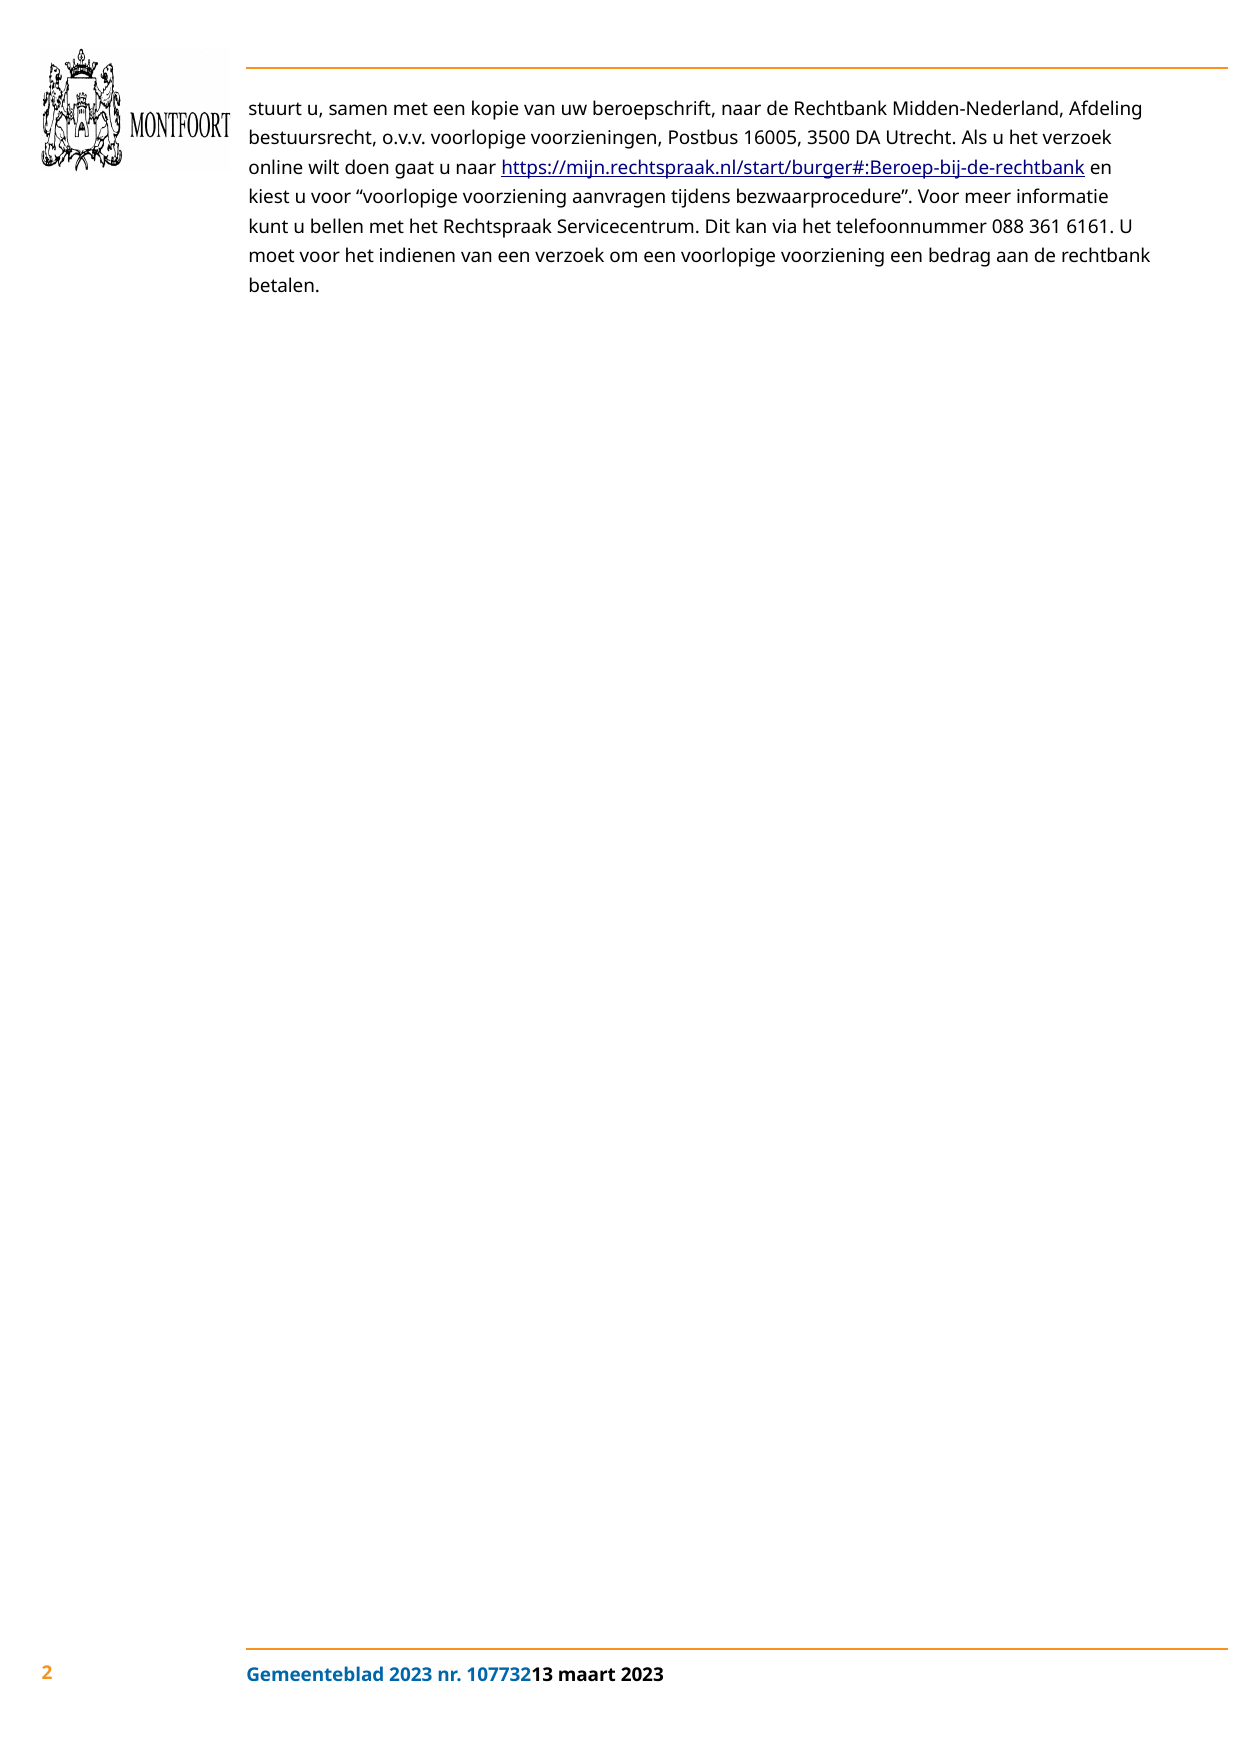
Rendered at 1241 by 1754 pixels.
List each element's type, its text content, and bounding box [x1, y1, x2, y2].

picture [41, 47, 231, 172]
text stuurt u, samen met een kopie van uw beroepschrift, naar de Rechtbank Midden-Nederland, Afdeling bestuursrecht, o.v.v. voorlopige voorzieningen, Postbus 16005, 3500 DA Utrecht. Als u het verzoek online wilt doen gaat u naar https://mijn.rechtspraak.nl/start/burger#:Beroep-bij-de-rechtbank en kiest u voor “voorlopige voorziening aanvragen tijdens bezwaarprocedure”. Voor meer informatie kunt u bellen met het Rechtspraak Servicecentrum. Dit kan via het telefoonnummer 088 361 6161. U moet voor het indienen van een verzoek om een voorlopige voorziening een bedrag aan de rechtbank betalen. [248, 95, 1152, 298]
